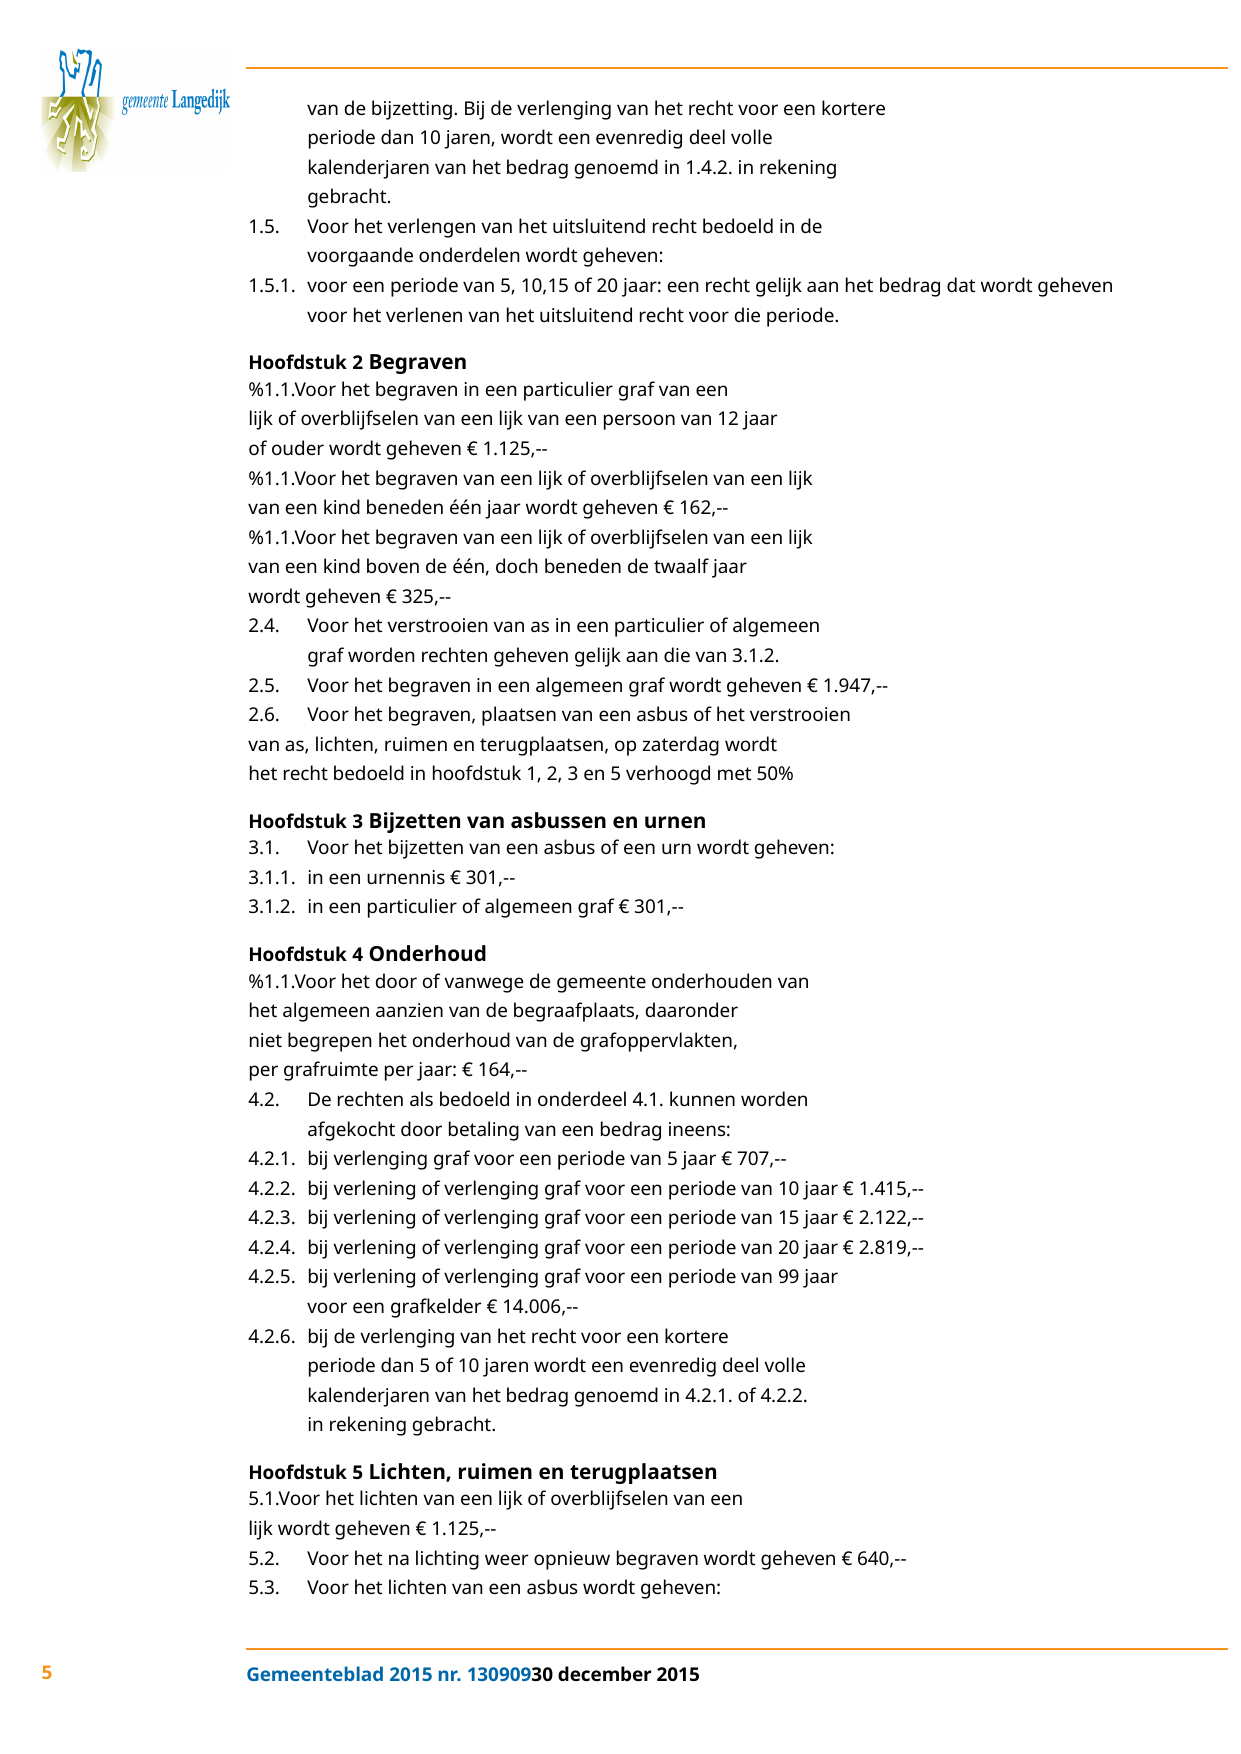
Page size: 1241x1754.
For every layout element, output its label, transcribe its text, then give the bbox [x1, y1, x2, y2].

list in rekening gebracht. [248, 1412, 1152, 1437]
text %1.1.Voor het begraven van een lijk of overblijfselen van een lijk [248, 465, 1152, 490]
text %1.1.Voor het begraven in een particulier graf van een [248, 376, 1152, 402]
list in een particulier of algemeen graf € 301,-- [248, 894, 1152, 919]
text niet begrepen het onderhoud van de grafoppervlakten, [248, 1027, 1152, 1053]
list voorgaande onderdelen wordt geheven: [248, 243, 1152, 268]
text Hoofdstuk 2 Begraven [248, 347, 1152, 376]
list Voor het na lichting weer opnieuw begraven wordt geheven € 640,-- [248, 1545, 1152, 1571]
list in een urnennis € 301,-- [248, 864, 1152, 890]
text %1.1.Voor het door of vanwege de gemeente onderhouden van [248, 968, 1152, 993]
text Hoofdstuk 3 Bijzetten van asbussen en urnen [248, 806, 1152, 834]
text lijk wordt geheven € 1.125,-- [248, 1515, 1152, 1541]
list Voor het lichten van een asbus wordt geheven: [248, 1574, 1152, 1600]
list Voor het bijzetten van een asbus of een urn wordt geheven: [248, 834, 1152, 860]
text Hoofdstuk 5 Lichten, ruimen en terugplaatsen [248, 1457, 1152, 1486]
list periode dan 5 of 10 jaren wordt een evenredig deel volle [248, 1352, 1152, 1378]
list periode dan 10 jaren, wordt een evenredig deel volle [248, 124, 1152, 150]
list gebracht. [248, 183, 1152, 209]
list van de bijzetting. Bij de verlenging van het recht voor een kortere [248, 95, 1152, 121]
list De rechten als bedoeld in onderdeel 4.1. kunnen worden [248, 1086, 1152, 1112]
list afgekocht door betaling van een bedrag ineens: [248, 1116, 1152, 1141]
text het algemeen aanzien van de begraafplaats, daaronder [248, 997, 1152, 1023]
list bij verlening of verlenging graf voor een periode van 10 jaar € 1.415,-- [248, 1175, 1152, 1201]
text wordt geheven € 325,-- [248, 583, 1152, 609]
list graf worden rechten geheven gelijk aan die van 3.1.2. [248, 642, 1152, 668]
text van een kind beneden één jaar wordt geheven € 162,-- [248, 494, 1152, 520]
list kalenderjaren van het bedrag genoemd in 4.2.1. of 4.2.2. [248, 1382, 1152, 1408]
text het recht bedoeld in hoofdstuk 1, 2, 3 en 5 verhoogd met 50% [248, 761, 1152, 786]
text van as, lichten, ruimen en terugplaatsen, op zaterdag wordt [248, 731, 1152, 757]
list bij verlening of verlenging graf voor een periode van 20 jaar € 2.819,-- [248, 1234, 1152, 1260]
list kalenderjaren van het bedrag genoemd in 1.4.2. in rekening [248, 154, 1152, 180]
text van een kind boven de één, doch beneden de twaalf jaar [248, 553, 1152, 579]
list voor een grafkelder € 14.006,-- [248, 1293, 1152, 1319]
text of ouder wordt geheven € 1.125,-- [248, 435, 1152, 461]
list bij verlening of verlenging graf voor een periode van 99 jaar [248, 1264, 1152, 1289]
list Voor het begraven in een algemeen graf wordt geheven € 1.947,-- [248, 672, 1152, 697]
list Voor het verstrooien van as in een particulier of algemeen [248, 613, 1152, 638]
text lijk of overblijfselen van een lijk van een persoon van 12 jaar [248, 406, 1152, 431]
list bij verlening of verlenging graf voor een periode van 15 jaar € 2.122,-- [248, 1204, 1152, 1230]
list voor een periode van 5, 10,15 of 20 jaar: een recht gelijk aan het bedrag dat wordt geheven voor het verlenen van het uitsluitend recht voor die periode. [248, 272, 1152, 328]
text Hoofdstuk 4 Onderhoud [248, 939, 1152, 968]
text 5.1.Voor het lichten van een lijk of overblijfselen van een [248, 1486, 1152, 1511]
list Voor het begraven, plaatsen van een asbus of het verstrooien [248, 701, 1152, 727]
list bij verlenging graf voor een periode van 5 jaar € 707,-- [248, 1145, 1152, 1171]
text per grafruimte per jaar: € 164,-- [248, 1057, 1152, 1082]
list bij de verlenging van het recht voor een kortere [248, 1323, 1152, 1348]
text %1.1.Voor het begraven van een lijk of overblijfselen van een lijk [248, 524, 1152, 549]
list Voor het verlengen van het uitsluitend recht bedoeld in de [248, 213, 1152, 239]
picture [41, 47, 231, 172]
